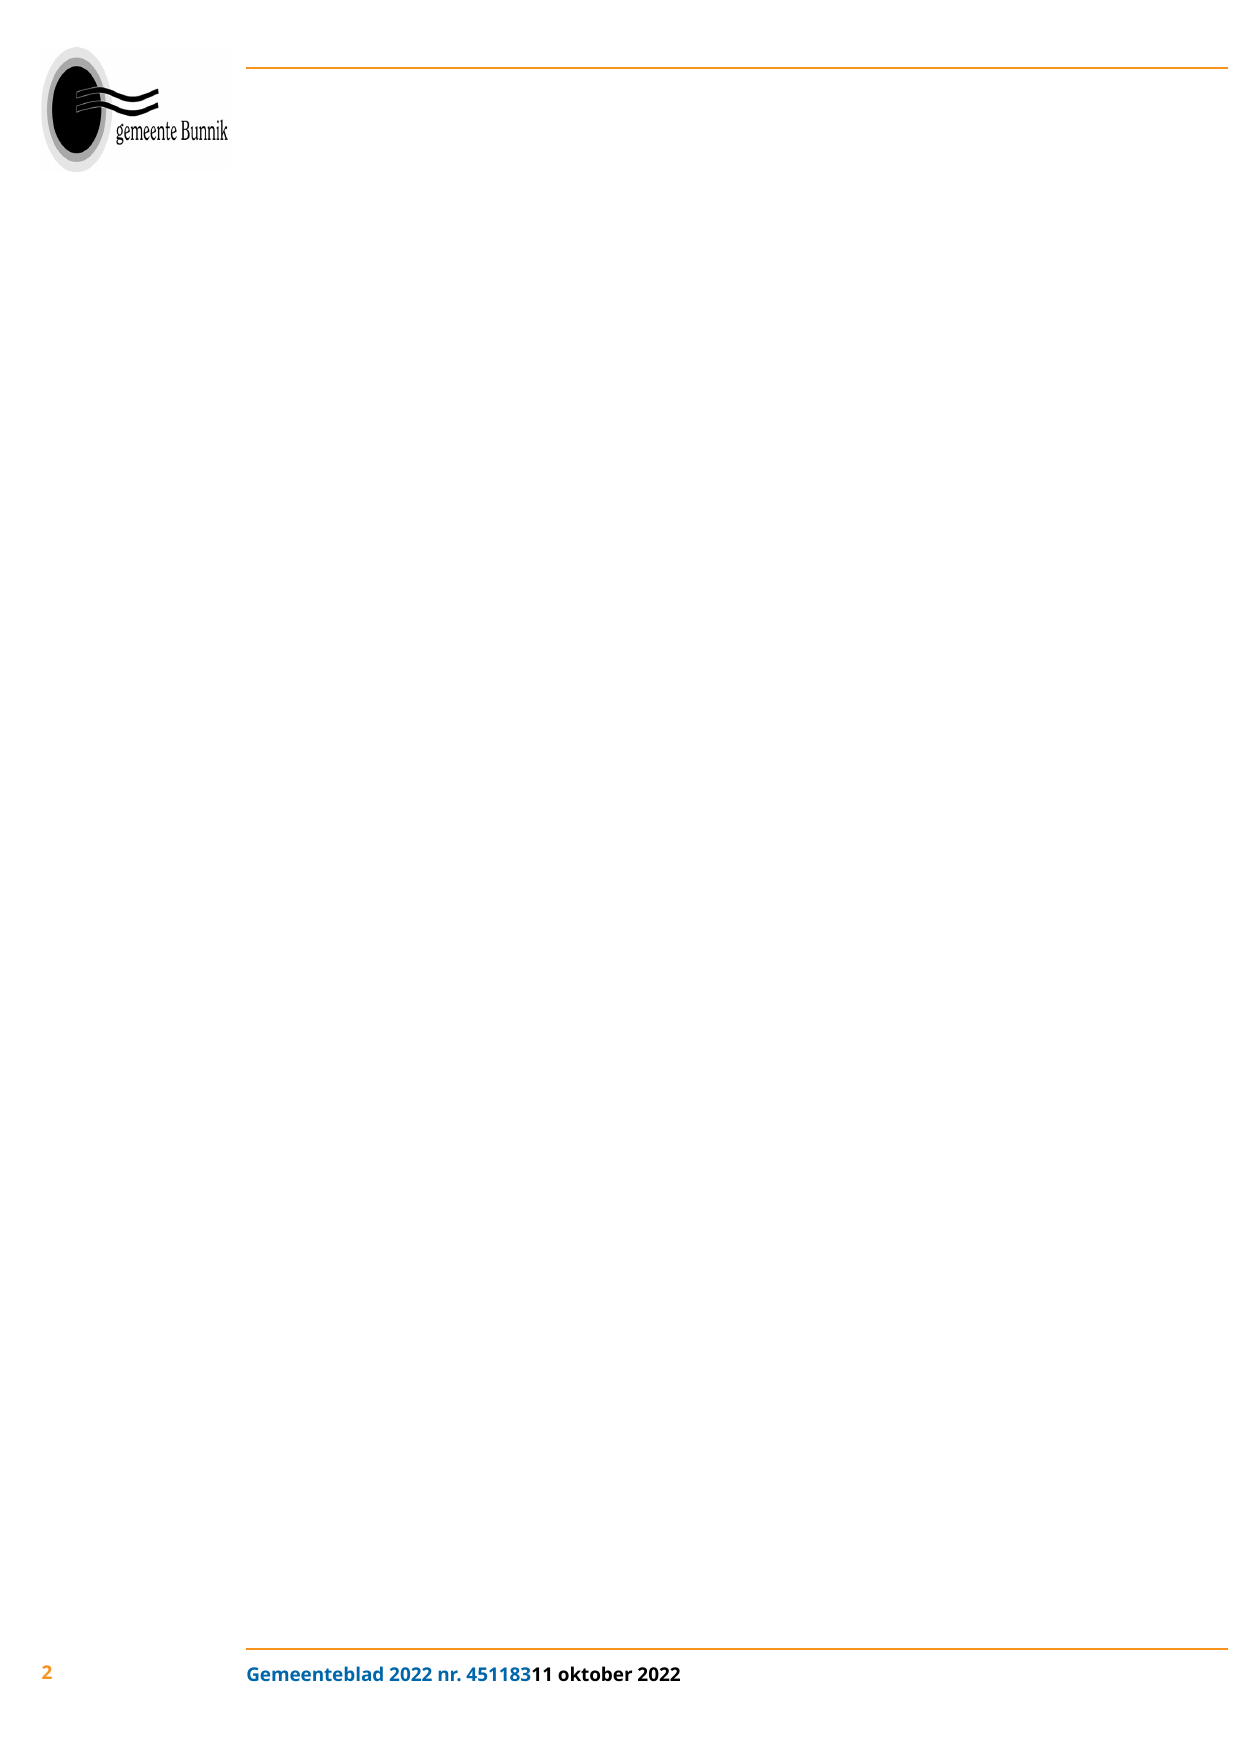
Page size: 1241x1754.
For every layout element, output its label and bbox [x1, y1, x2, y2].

picture [41, 47, 231, 172]
